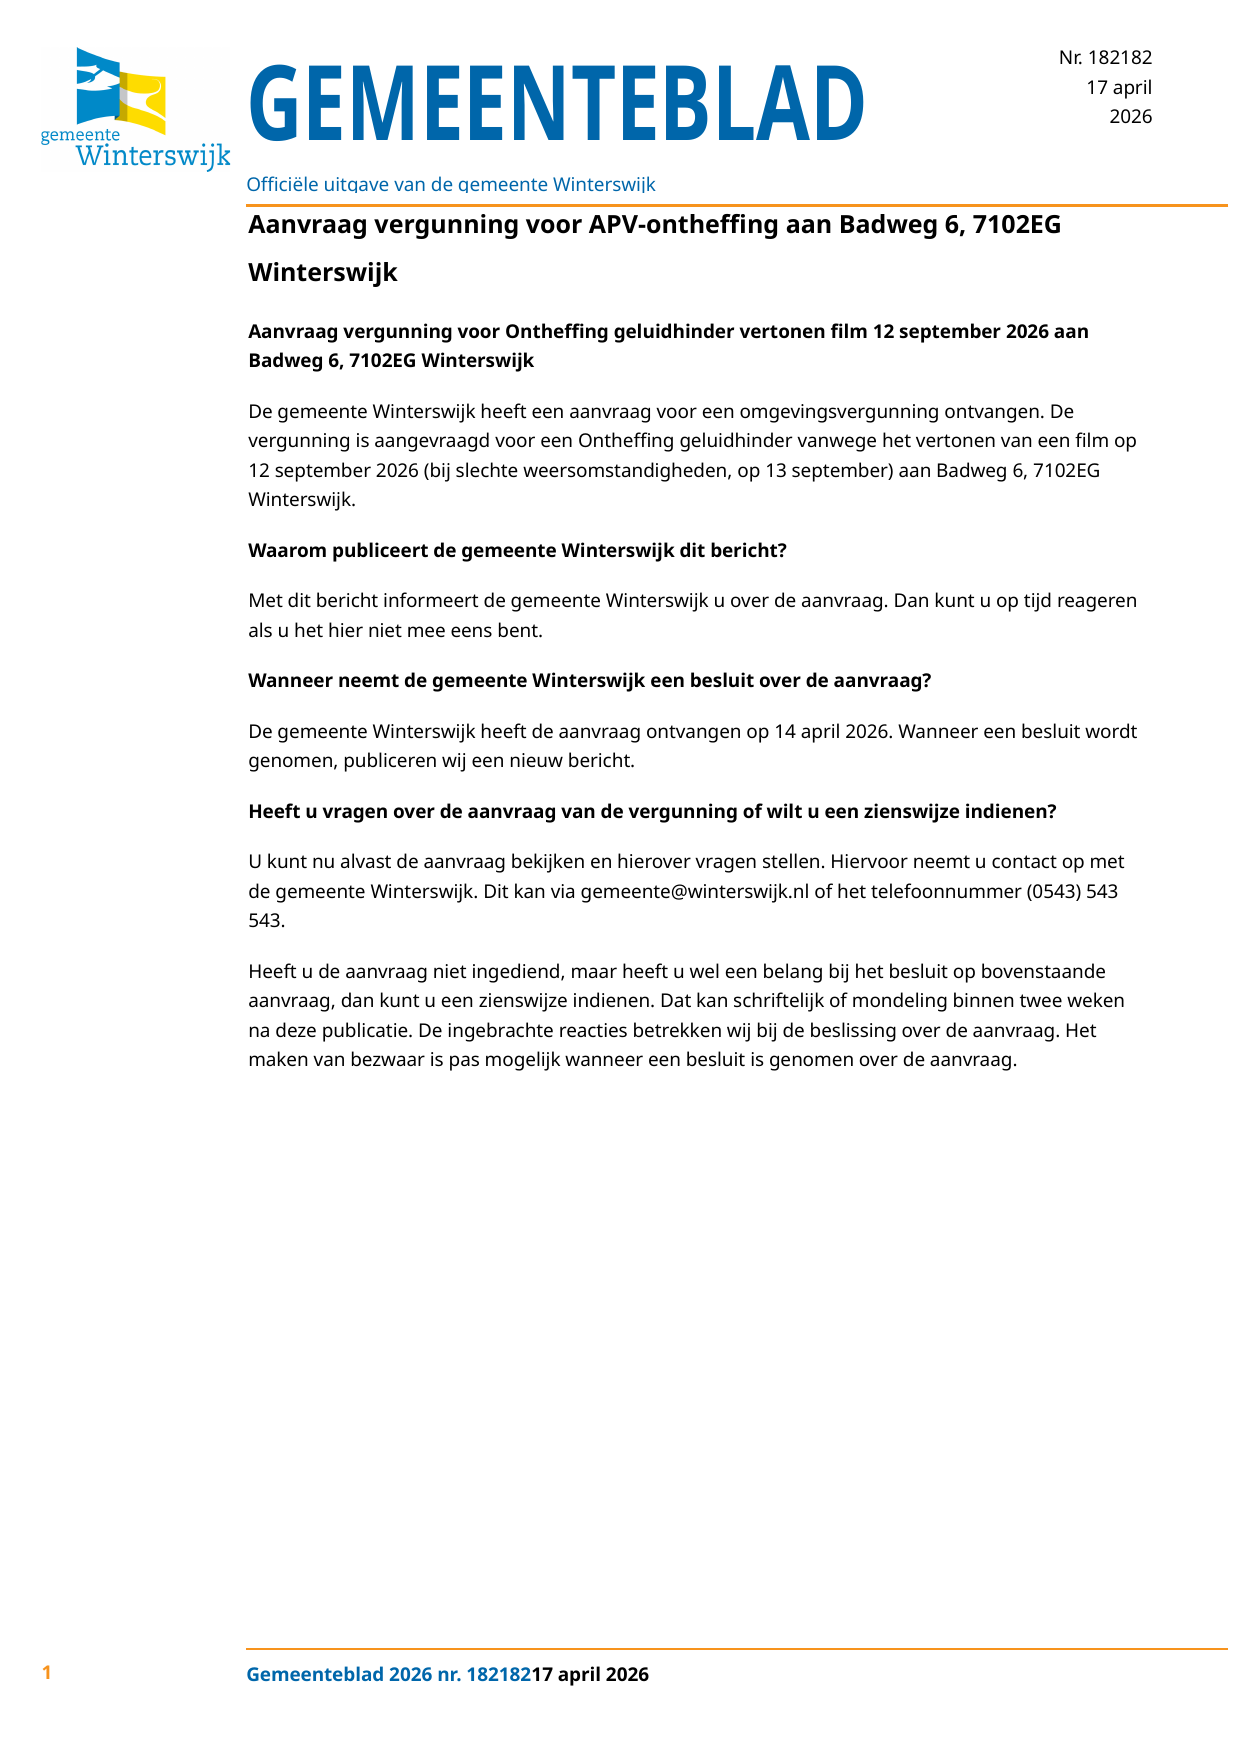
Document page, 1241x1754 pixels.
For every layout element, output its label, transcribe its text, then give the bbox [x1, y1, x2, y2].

text U kunt nu alvast de aanvraag bekijken en hierover vragen stellen. Hiervoor neemt u contact op met de gemeente Winterswijk. Dit kan via gemeente@winterswijk.nl of het telefoonnummer (0543) 543 543. [248, 848, 1152, 933]
text Met dit bericht informeert de gemeente Winterswijk u over de aanvraag. Dan kunt u op tijd reageren als u het hier niet mee eens bent. [248, 587, 1152, 643]
text Waarom publiceert de gemeente Winterswijk dit bericht? [248, 537, 1152, 563]
text Wanneer neemt de gemeente Winterswijk een besluit over de aanvraag? [248, 667, 1152, 693]
text Heeft u de aanvraag niet ingediend, maar heeft u wel een belang bij het besluit op bovenstaande aanvraag, dan kunt u een zienswijze indienen. Dat kan schriftelijk of mondeling binnen twee weken na deze publicatie. De ingebrachte reacties betrekken wij bij de beslissing over de aanvraag. Het maken van bezwaar is pas mogelijk wanneer een besluit is genomen over de aanvraag. [248, 958, 1152, 1072]
text Aanvraag vergunning voor Ontheffing geluidhinder vertonen film 12 september 2026 aan Badweg 6, 7102EG Winterswijk [248, 318, 1152, 373]
picture [41, 47, 231, 172]
text De gemeente Winterswijk heeft de aanvraag ontvangen op 14 april 2026. Wanneer een besluit wordt genomen, publiceren wij een nieuw bericht. [248, 718, 1152, 773]
text Aanvraag vergunning voor APV-ontheffing aan Badweg 6, 7102EG Winterswijk [248, 207, 1152, 288]
text Heeft u vragen over de aanvraag van de vergunning of wilt u een zienswijze indienen? [248, 798, 1152, 824]
picture [225, 153, 231, 162]
text De gemeente Winterswijk heeft een aanvraag voor een omgevingsvergunning ontvangen. De vergunning is aangevraagd voor een Ontheffing geluidhinder vanwege het vertonen van een film op 12 september 2026 (bij slechte weersomstandigheden, op 13 september) aan Badweg 6, 7102EG Winterswijk. [248, 398, 1152, 512]
